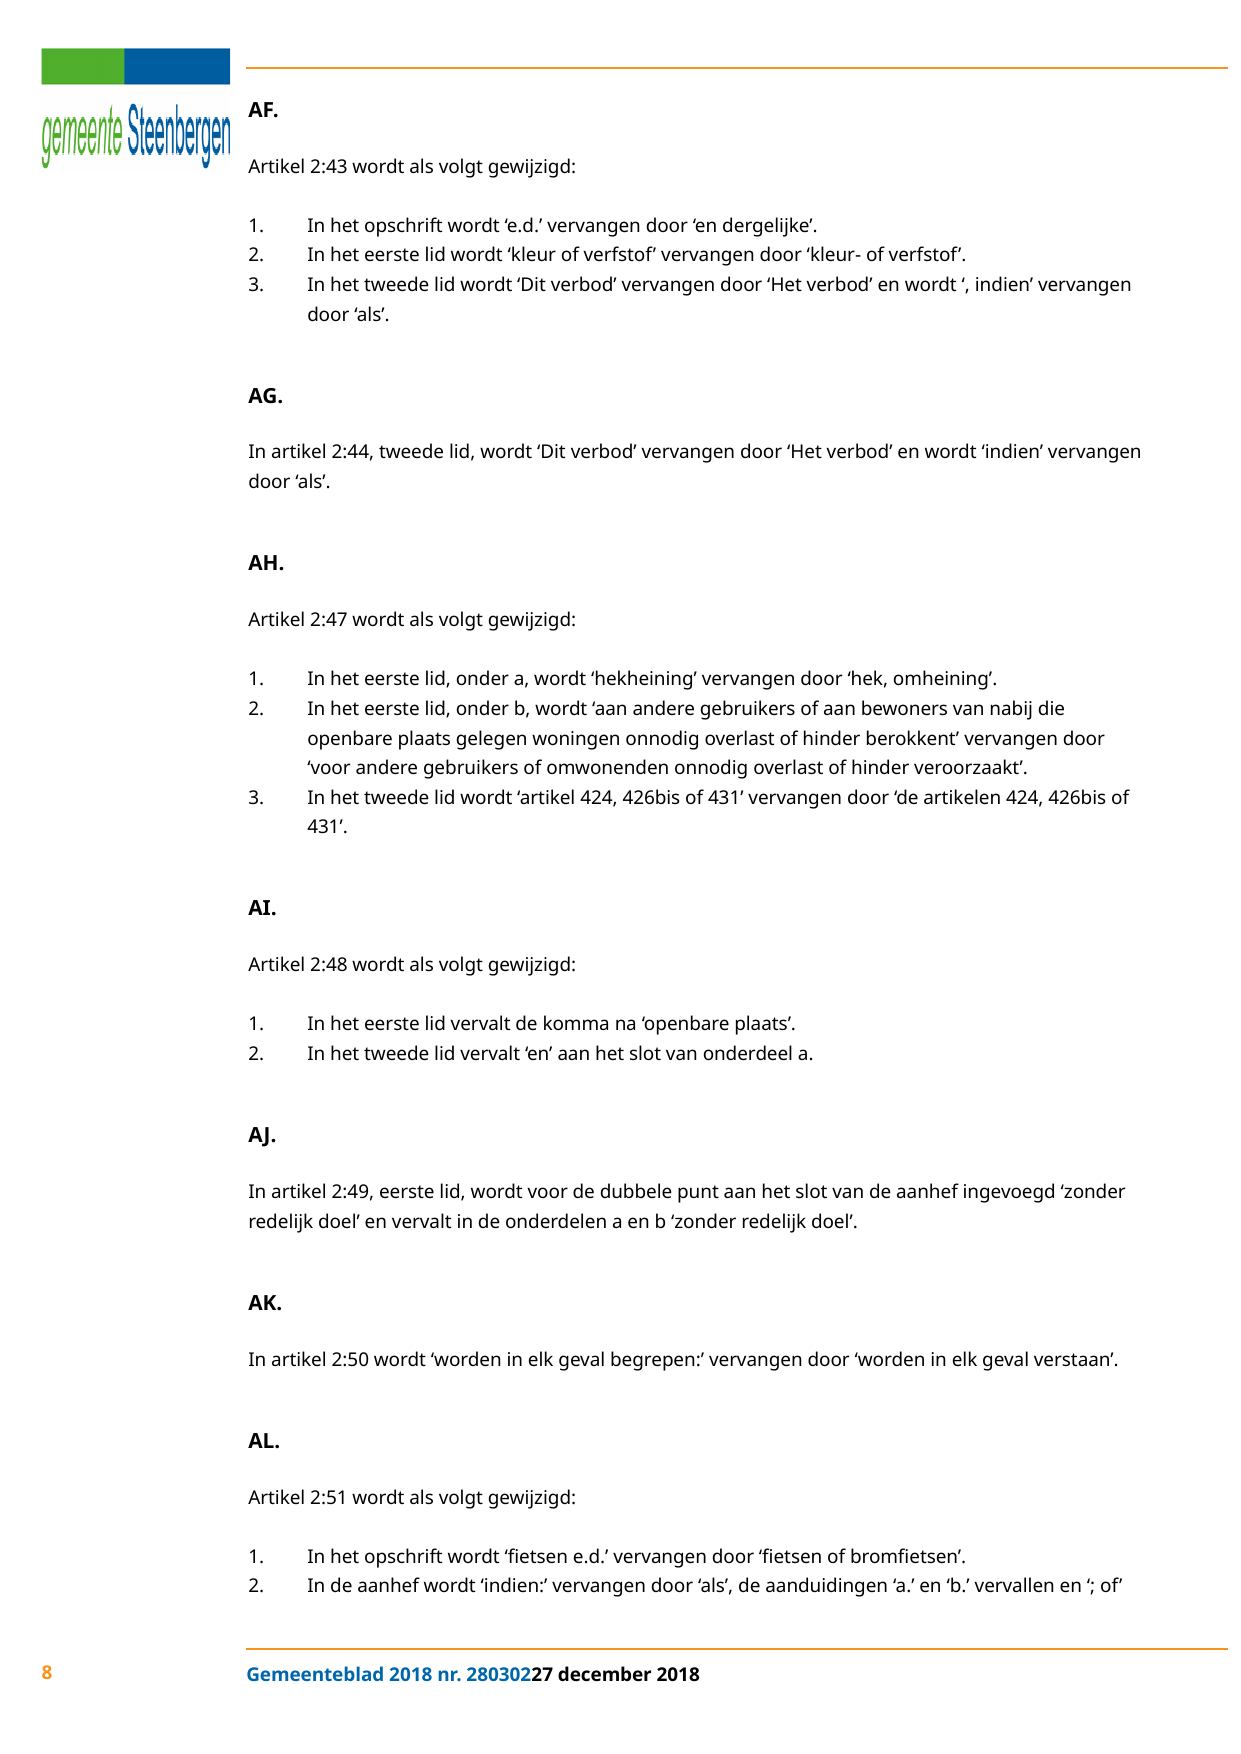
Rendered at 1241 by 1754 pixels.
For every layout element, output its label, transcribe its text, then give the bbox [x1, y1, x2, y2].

list In het eerste lid, onder b, wordt ‘aan andere gebruikers of aan bewoners van nabij die openbare plaats gelegen woningen onnodig overlast of hinder berokkent’ vervangen door ‘voor andere gebruikers of omwonenden onnodig overlast of hinder veroorzaakt’. [248, 695, 1152, 780]
list In het opschrift wordt ‘fietsen e.d.’ vervangen door ‘fietsen of bromfietsen’. [248, 1543, 1152, 1569]
text In artikel 2:44, tweede lid, wordt ‘Dit verbod’ vervangen door ‘Het verbod’ en wordt ‘indien’ vervangen door ‘als’. [248, 439, 1152, 494]
list In het eerste lid, onder a, wordt ‘hekheining’ vervangen door ‘hek, omheining’. [248, 666, 1152, 691]
list In het tweede lid wordt ‘Dit verbod’ vervangen door ‘Het verbod’ en wordt ‘, indien’ vervangen door ‘als’. [248, 271, 1152, 326]
list In de aanhef wordt ‘indien:’ vervangen door ‘als’, de aanduidingen ‘a.’ en ‘b.’ vervallen en ‘; of’ [248, 1573, 1152, 1598]
text AL. [248, 1426, 1152, 1454]
text AJ. [248, 1120, 1152, 1149]
text In artikel 2:49, eerste lid, wordt voor de dubbele punt aan het slot van de aanhef ingevoegd ‘zonder redelijk doel’ en vervalt in de onderdelen a en b ‘zonder redelijk doel’. [248, 1178, 1152, 1233]
list In het eerste lid wordt ‘kleur of verfstof’ vervangen door ‘kleur- of verfstof’. [248, 242, 1152, 267]
text In artikel 2:50 wordt ‘worden in elk geval begrepen:’ vervangen door ‘worden in elk geval verstaan’. [248, 1346, 1152, 1372]
text AK. [248, 1288, 1152, 1316]
text AH. [248, 548, 1152, 577]
picture [41, 47, 231, 172]
list In het eerste lid vervalt de komma na ‘openbare plaats’. [248, 1011, 1152, 1036]
text Artikel 2:48 wordt als volgt gewijzigd: [248, 951, 1152, 977]
text AF. [248, 95, 1152, 123]
text AG. [248, 381, 1152, 409]
text AI. [248, 893, 1152, 922]
list In het tweede lid vervalt ‘en’ aan het slot van onderdeel a. [248, 1040, 1152, 1066]
text Artikel 2:51 wordt als volgt gewijzigd: [248, 1484, 1152, 1509]
list In het opschrift wordt ‘e.d.’ vervangen door ‘en dergelijke’. [248, 212, 1152, 238]
text Artikel 2:43 wordt als volgt gewijzigd: [248, 153, 1152, 178]
text Artikel 2:47 wordt als volgt gewijzigd: [248, 606, 1152, 632]
list In het tweede lid wordt ‘artikel 424, 426bis of 431’ vervangen door ‘de artikelen 424, 426bis of 431’. [248, 784, 1152, 839]
